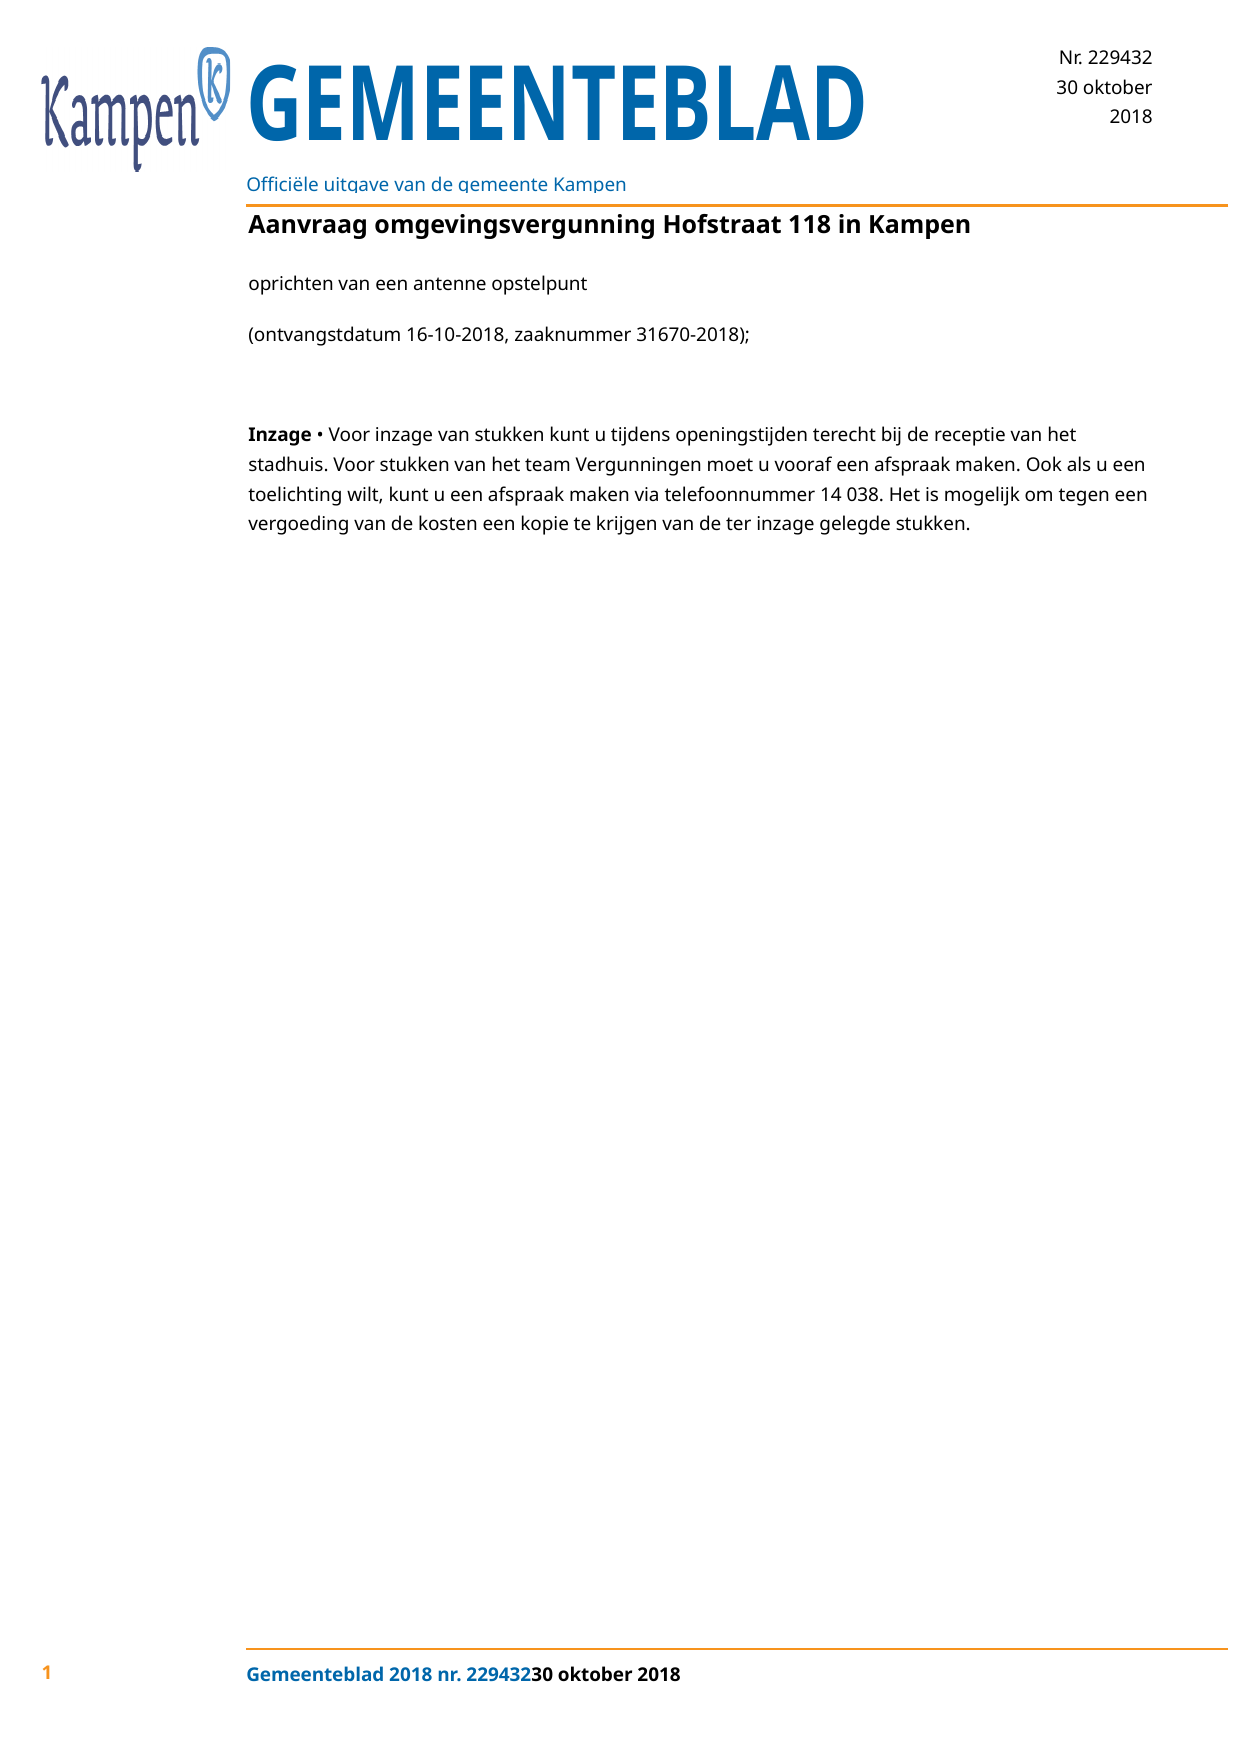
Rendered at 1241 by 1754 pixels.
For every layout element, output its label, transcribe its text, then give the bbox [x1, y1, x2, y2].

text oprichten van een antenne opstelpunt [248, 270, 1152, 296]
picture [41, 47, 231, 172]
text Aanvraag omgevingsvergunning Hofstraat 118 in Kampen [248, 207, 1152, 241]
text (ontvangstdatum 16-10-2018, zaaknummer 31670-2018); [248, 321, 1152, 346]
text Inzage • Voor inzage van stukken kunt u tijdens openingstijden terecht bij de receptie van het stadhuis. Voor stukken van het team Vergunningen moet u vooraf een afspraak maken. Ook als u een toelichting wilt, kunt u een afspraak maken via telefoonnummer 14 038. Het is mogelijk om tegen een vergoeding van de kosten een kopie te krijgen van de ter inzage gelegde stukken. [248, 422, 1152, 536]
